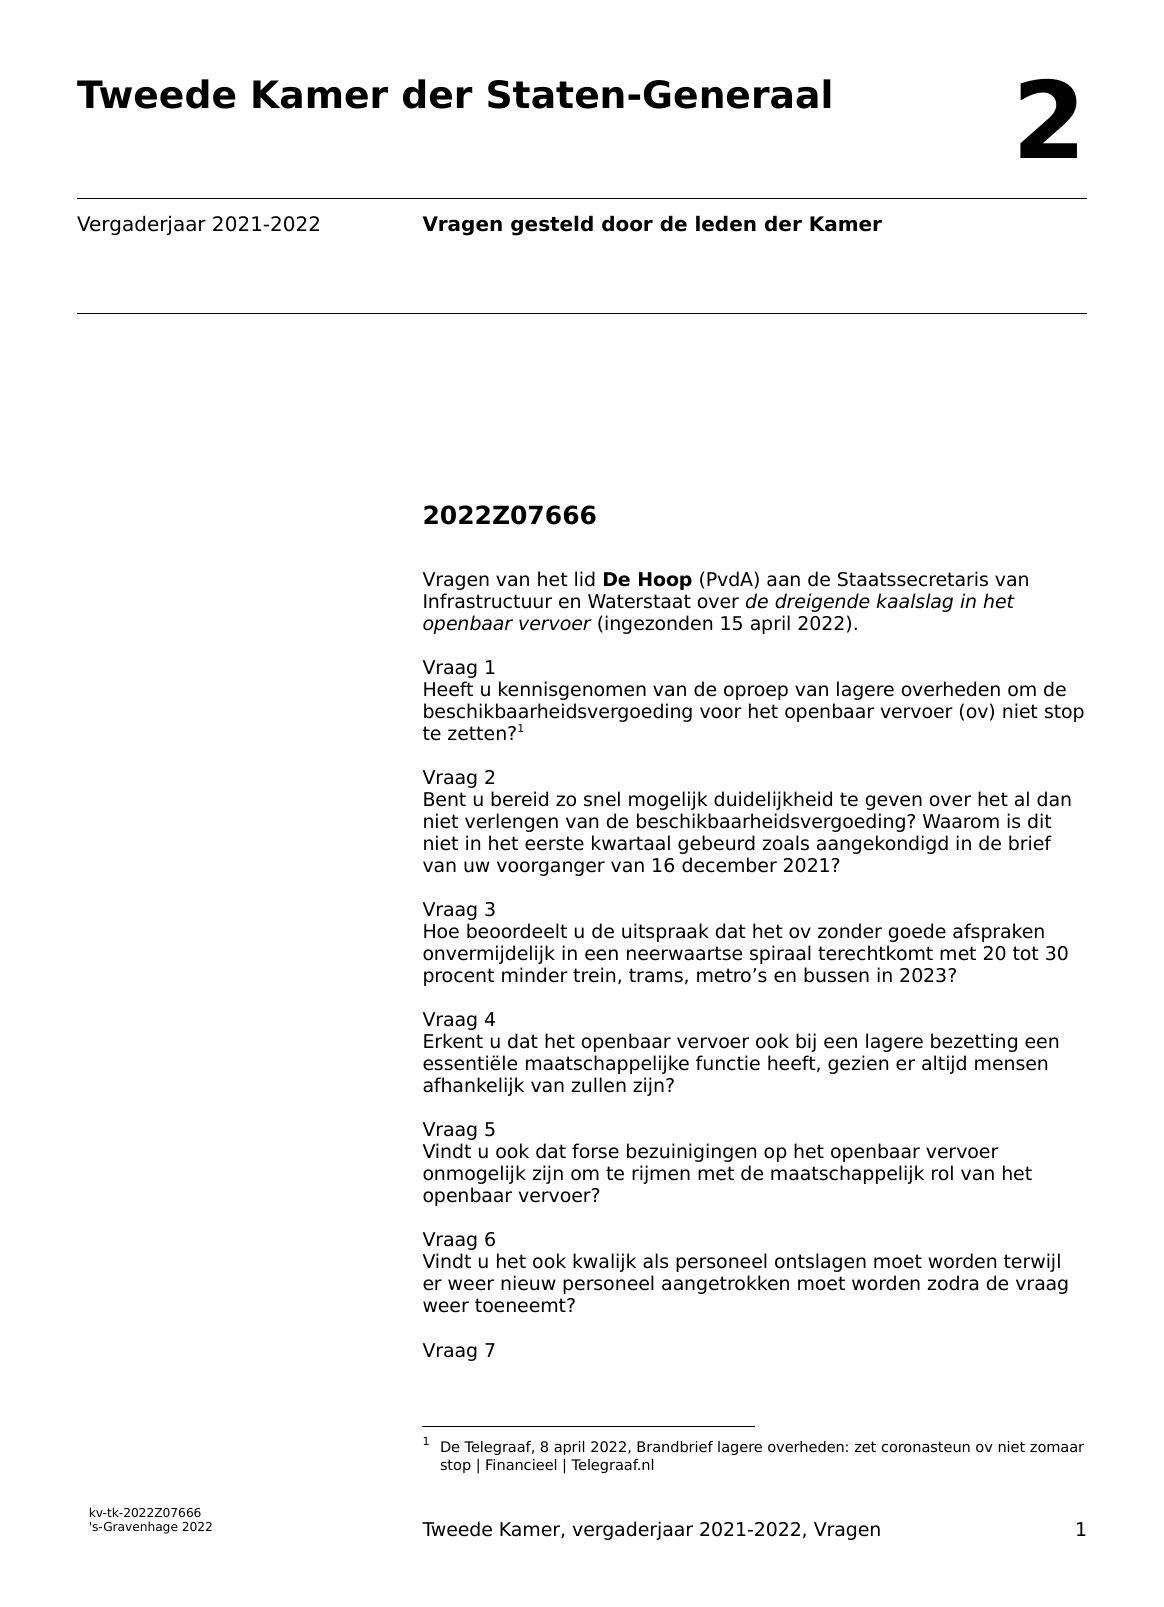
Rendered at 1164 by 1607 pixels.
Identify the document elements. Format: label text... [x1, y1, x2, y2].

text Bent u bereid zo snel mogelijk duidelijkheid te geven over het al dan niet verlengen van de beschikbaarheidsvergoeding? Waarom is dit niet in het eerste kwartaal gebeurd zoals aangekondigd in de brief van uw voorganger van 16 december 2021? [422, 789, 1087, 877]
text Vraag 5 [422, 1119, 1087, 1141]
text Hoe beoordeelt u de uitspraak dat het ov zonder goede afspraken onvermijdelijk in een neerwaartse spiraal terechtkomt met 20 tot 30 procent minder trein, trams, metro’s en bussen in 2023? [422, 921, 1087, 987]
text Erkent u dat het openbaar vervoer ook bij een lagere bezetting een essentiële maatschappelijke functie heeft, gezien er altijd mensen afhankelijk van zullen zijn? [422, 1031, 1087, 1097]
text Vindt u ook dat forse bezuinigingen op het openbaar vervoer onmogelijk zijn om te rijmen met de maatschappelijk rol van het openbaar vervoer? [422, 1141, 1087, 1207]
text Vraag 3 [422, 899, 1087, 921]
table_cell Vragen gesteld door de leden der Kamer [422, 199, 1087, 313]
text Heeft u kennisgenomen van de oproep van lagere overheden om de beschikbaarheidsvergoeding voor het openbaar vervoer (ov) niet stop te zetten? [422, 679, 1087, 745]
text Vindt u het ook kwalijk als personeel ontslagen moet worden terwijl er weer nieuw personeel aangetrokken moet worden zodra de vraag weer toeneemt? [422, 1251, 1087, 1317]
text Vraag 2 [422, 767, 1087, 789]
text kv-tk-2022Z07666 [88, 1506, 323, 1520]
text Vraag 6 [422, 1229, 1087, 1251]
text Vraag 7 [422, 1339, 1087, 1361]
table_cell Vergaderjaar 2021-2022 [77, 199, 422, 313]
text De Telegraaf, 8 april 2022, Brandbrief lagere overheden: zet coronasteun ov niet zomaar stop | Financieel | Telegraaf.nl [422, 1435, 1087, 1474]
text Vraag 1 [422, 657, 1087, 679]
text 2022Z07666 [422, 501, 1087, 531]
text Vragen van het lid De Hoop (PvdA) aan de Staatssecretaris van Infrastructuur en Waterstaat over de dreigende kaalslag in het openbaar vervoer (ingezonden 15 april 2022). [422, 569, 1087, 635]
text 's-Gravenhage 2022 [88, 1520, 323, 1534]
table_header 2 [886, 59, 1087, 198]
table_header Tweede Kamer der Staten-Generaal [77, 59, 886, 198]
text Vraag 4 [422, 1009, 1087, 1031]
